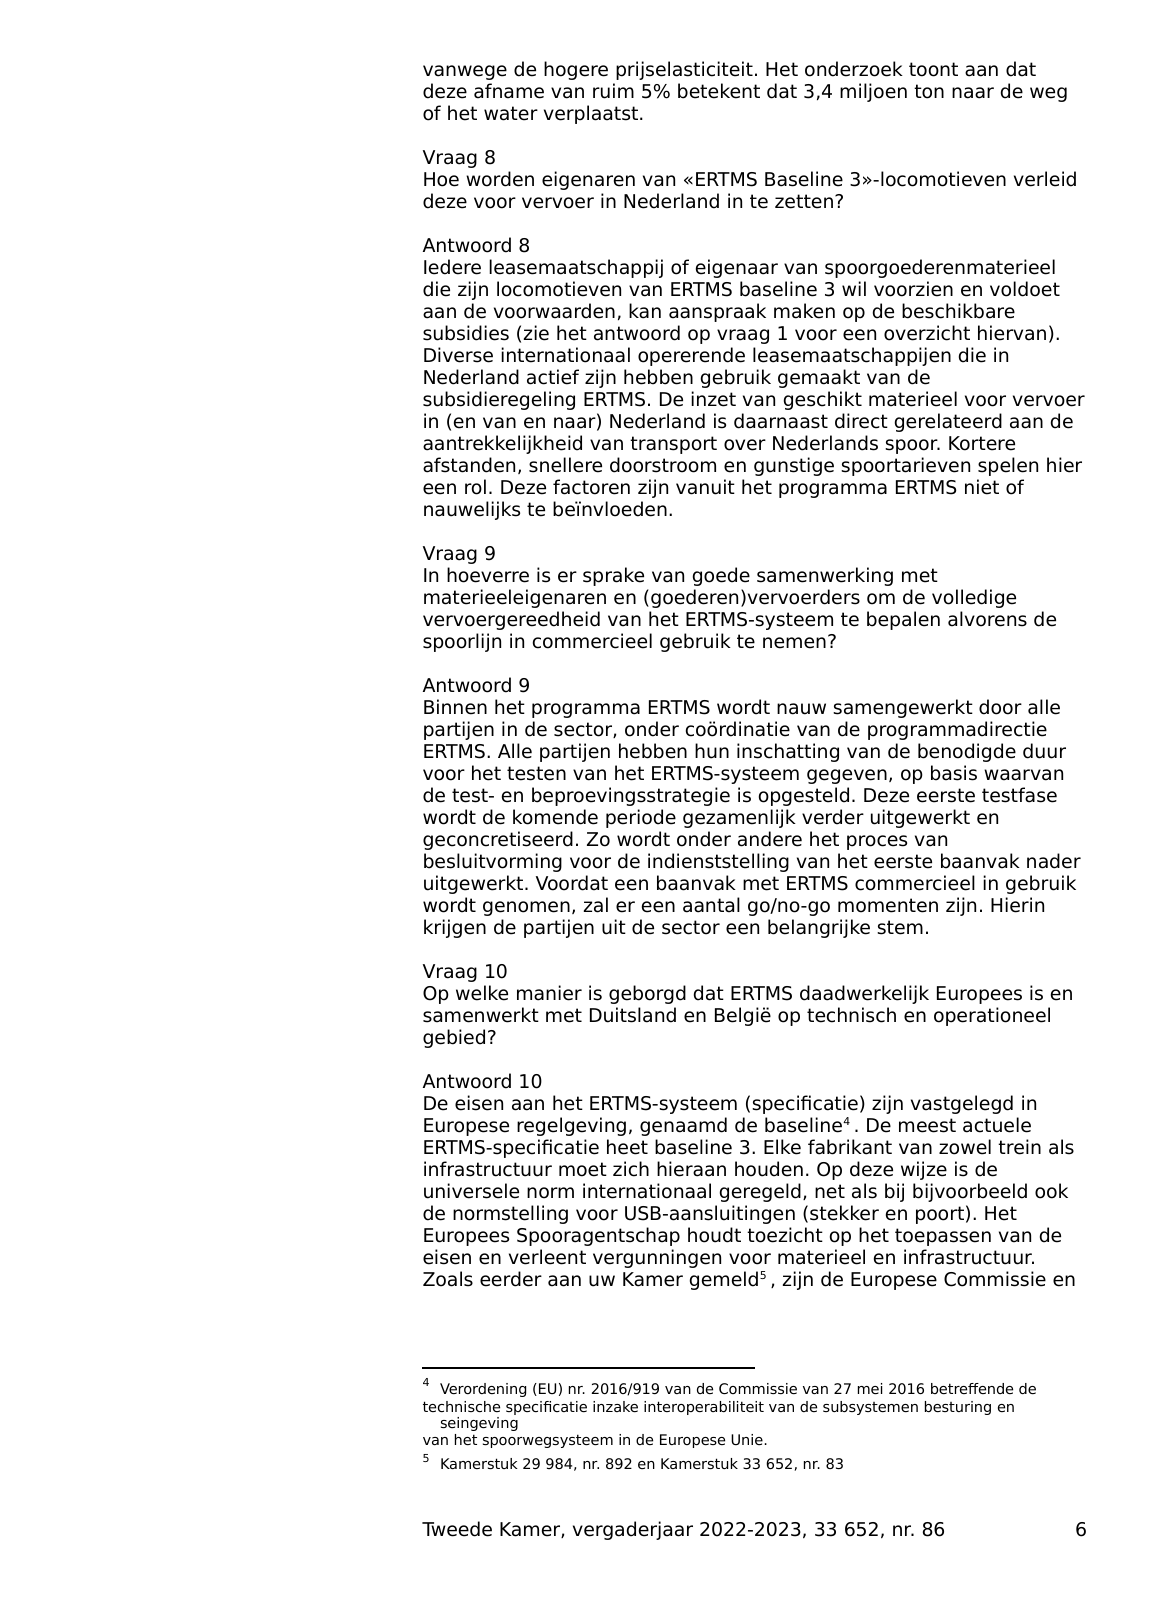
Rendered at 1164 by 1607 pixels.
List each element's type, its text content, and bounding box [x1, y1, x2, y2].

text Iedere leasemaatschappij of eigenaar van spoorgoederenmaterieel die zijn locomotieven van ERTMS baseline 3 wil voorzien en voldoet aan de voorwaarden, kan aanspraak maken op de beschikbare subsidies (zie het antwoord op vraag 1 voor een overzicht hiervan). Diverse internationaal opererende leasemaatschappijen die in Nederland actief zijn hebben gebruik gemaakt van de subsidieregeling ERTMS. De inzet van geschikt materieel voor vervoer in (en van en naar) Nederland is daarnaast direct gerelateerd aan de aantrekkelijkheid van transport over Nederlands spoor. Kortere afstanden, snellere doorstroom en gunstige spoortarieven spelen hier een rol. Deze factoren zijn vanuit het programma ERTMS niet of nauwelijks te beïnvloeden. [422, 257, 1087, 521]
text Op welke manier is geborgd dat ERTMS daadwerkelijk Europees is en samenwerkt met Duitsland en België op technisch en operationeel gebied? [422, 983, 1087, 1049]
text In hoeverre is er sprake van goede samenwerking met materieeleigenaren en (goederen)vervoerders om de volledige vervoergereedheid van het ERTMS-systeem te bepalen alvorens de spoorlijn in commercieel gebruik te nemen? [422, 565, 1087, 653]
text Hoe worden eigenaren van «ERTMS Baseline 3»-locomotieven verleid deze voor vervoer in Nederland in te zetten? [422, 169, 1087, 213]
text Vraag 10 [422, 961, 1087, 983]
text Vraag 8 [422, 147, 1087, 169]
text van het spoorwegsysteem in de Europese Unie. [422, 1432, 1087, 1449]
text Verordening (EU) nr. 2016/919 van de Commissie van 27 mei 2016 betreffende de [422, 1377, 1087, 1399]
text vanwege de hogere prijselasticiteit. Het onderzoek toont aan dat deze afname van ruim 5% betekent dat 3,4 miljoen ton naar de weg of het water verplaatst. [422, 59, 1087, 125]
text Kamerstuk 29 984, nr. 892 en Kamerstuk 33 652, nr. 83 [422, 1452, 1087, 1474]
text De eisen aan het ERTMS-systeem (specificatie) zijn vastgelegd in Europese regelgeving, genaamd de baseline. De meest actuele ERTMS-specificatie heet baseline 3. Elke fabrikant van zowel trein als infrastructuur moet zich hieraan houden. Op deze wijze is de universele norm internationaal geregeld, net als bij bijvoorbeeld ook de normstelling voor USB-aansluitingen (stekker en poort). Het Europees Spooragentschap houdt toezicht op het toepassen van de eisen en verleent vergunningen voor materieel en infrastructuur. Zoals eerder aan uw Kamer gemeld, zijn de Europese Commissie en [422, 1093, 1087, 1291]
text Antwoord 9 [422, 675, 1087, 697]
text Vraag 9 [422, 543, 1087, 565]
text Antwoord 8 [422, 235, 1087, 257]
text Antwoord 10 [422, 1071, 1087, 1093]
text Binnen het programma ERTMS wordt nauw samengewerkt door alle partijen in de sector, onder coördinatie van de programmadirectie ERTMS. Alle partijen hebben hun inschatting van de benodigde duur voor het testen van het ERTMS-systeem gegeven, op basis waarvan de test- en beproevingsstrategie is opgesteld. Deze eerste testfase wordt de komende periode gezamenlijk verder uitgewerkt en geconcretiseerd. Zo wordt onder andere het proces van besluitvorming voor de indienststelling van het eerste baanvak nader uitgewerkt. Voordat een baanvak met ERTMS commercieel in gebruik wordt genomen, zal er een aantal go/no-go momenten zijn. Hierin krijgen de partijen uit de sector een belangrijke stem. [422, 697, 1087, 939]
text technische specificatie inzake interoperabiliteit van de subsystemen besturing en seingeving [422, 1399, 1087, 1432]
